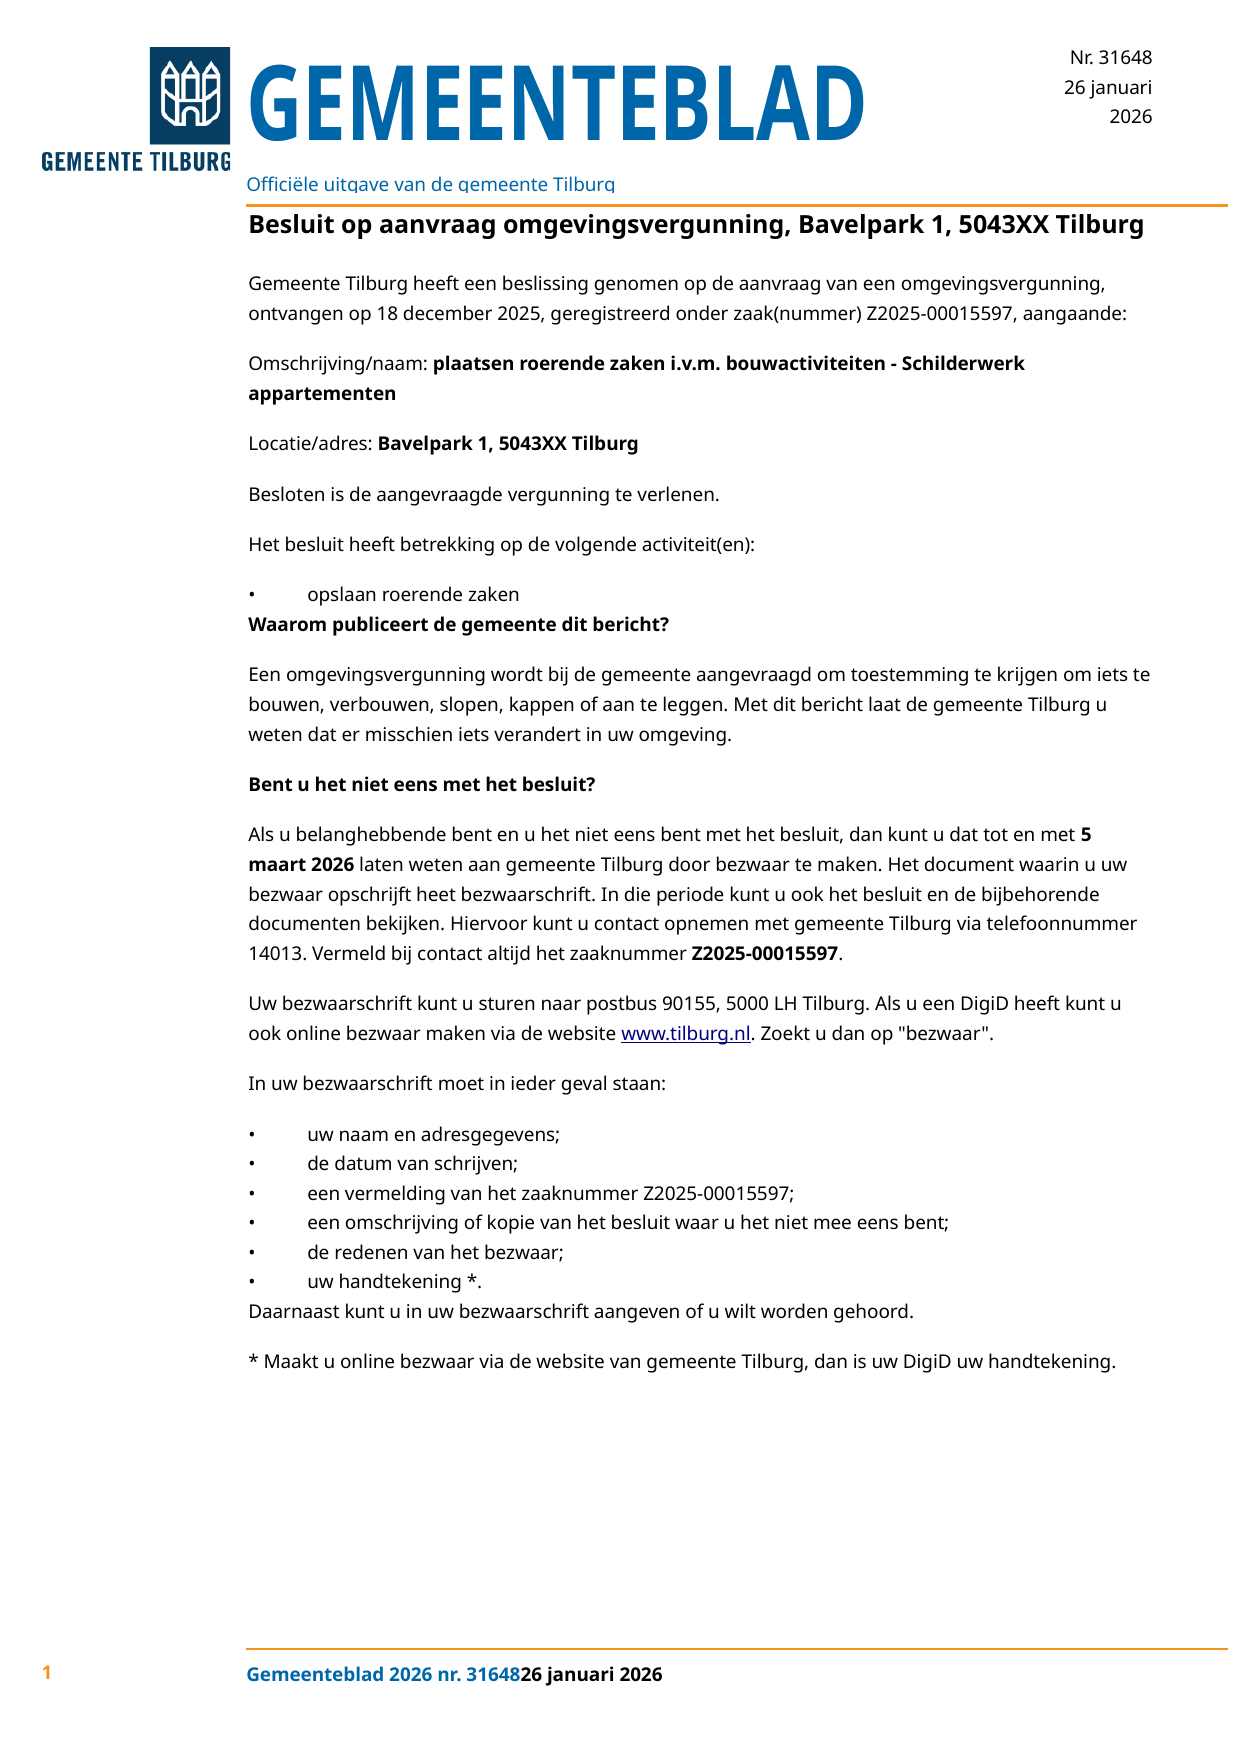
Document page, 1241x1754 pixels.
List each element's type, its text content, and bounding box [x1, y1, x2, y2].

list de datum van schrijven; [248, 1150, 1152, 1176]
text * Maakt u online bezwaar via de website van gemeente Tilburg, dan is uw DigiD uw handtekening. [248, 1349, 1152, 1374]
list opslaan roerende zaken [248, 582, 1152, 607]
text Daarnaast kunt u in uw bezwaarschrift aangeven of u wilt worden gehoord. [248, 1298, 1152, 1324]
list de redenen van het bezwaar; [248, 1239, 1152, 1265]
text Het besluit heeft betrekking op de volgende activiteit(en): [248, 531, 1152, 557]
picture [41, 47, 231, 172]
text Besluit op aanvraag omgevingsvergunning, Bavelpark 1, 5043XX Tilburg [248, 207, 1152, 241]
text Een omgevingsvergunning wordt bij de gemeente aangevraagd om toestemming te krijgen om iets te bouwen, verbouwen, slopen, kappen of aan te leggen. Met dit bericht laat de gemeente Tilburg u weten dat er misschien iets verandert in uw omgeving. [248, 662, 1152, 746]
text Locatie/adres: Bavelpark 1, 5043XX Tilburg [248, 430, 1152, 456]
text Uw bezwaarschrift kunt u sturen naar postbus 90155, 5000 LH Tilburg. Als u een DigiD heeft kunt u ook online bezwaar maken via de website www.tilburg.nl. Zoekt u dan op "bezwaar". [248, 990, 1152, 1046]
list uw handtekening *. [248, 1269, 1152, 1294]
text Waarom publiceert de gemeente dit bericht? [248, 611, 1152, 637]
text Bent u het niet eens met het besluit? [248, 771, 1152, 797]
list een vermelding van het zaaknummer Z2025-00015597; [248, 1180, 1152, 1206]
text Gemeente Tilburg heeft een beslissing genomen op de aanvraag van een omgevingsvergunning, ontvangen op 18 december 2025, geregistreerd onder zaak(nummer) Z2025-00015597, aangaande: [248, 270, 1152, 326]
text Besloten is de aangevraagde vergunning te verlenen. [248, 481, 1152, 506]
list uw naam en adresgegevens; [248, 1121, 1152, 1146]
list een omschrijving of kopie van het besluit waar u het niet mee eens bent; [248, 1209, 1152, 1235]
text In uw bezwaarschrift moet in ieder geval staan: [248, 1070, 1152, 1096]
text Omschrijving/naam: plaatsen roerende zaken i.v.m. bouwactiviteiten - Schilderwerk appartementen [248, 350, 1152, 406]
text Als u belanghebbende bent en u het niet eens bent met het besluit, dan kunt u dat tot en met 5 maart 2026 laten weten aan gemeente Tilburg door bezwaar te maken. Het document waarin u uw bezwaar opschrijft heet bezwaarschrift. In die periode kunt u ook het besluit en de bijbehorende documenten bekijken. Hiervoor kunt u contact opnemen met gemeente Tilburg via telefoonnummer 14013. Vermeld bij contact altijd het zaaknummer Z2025-00015597. [248, 822, 1152, 966]
